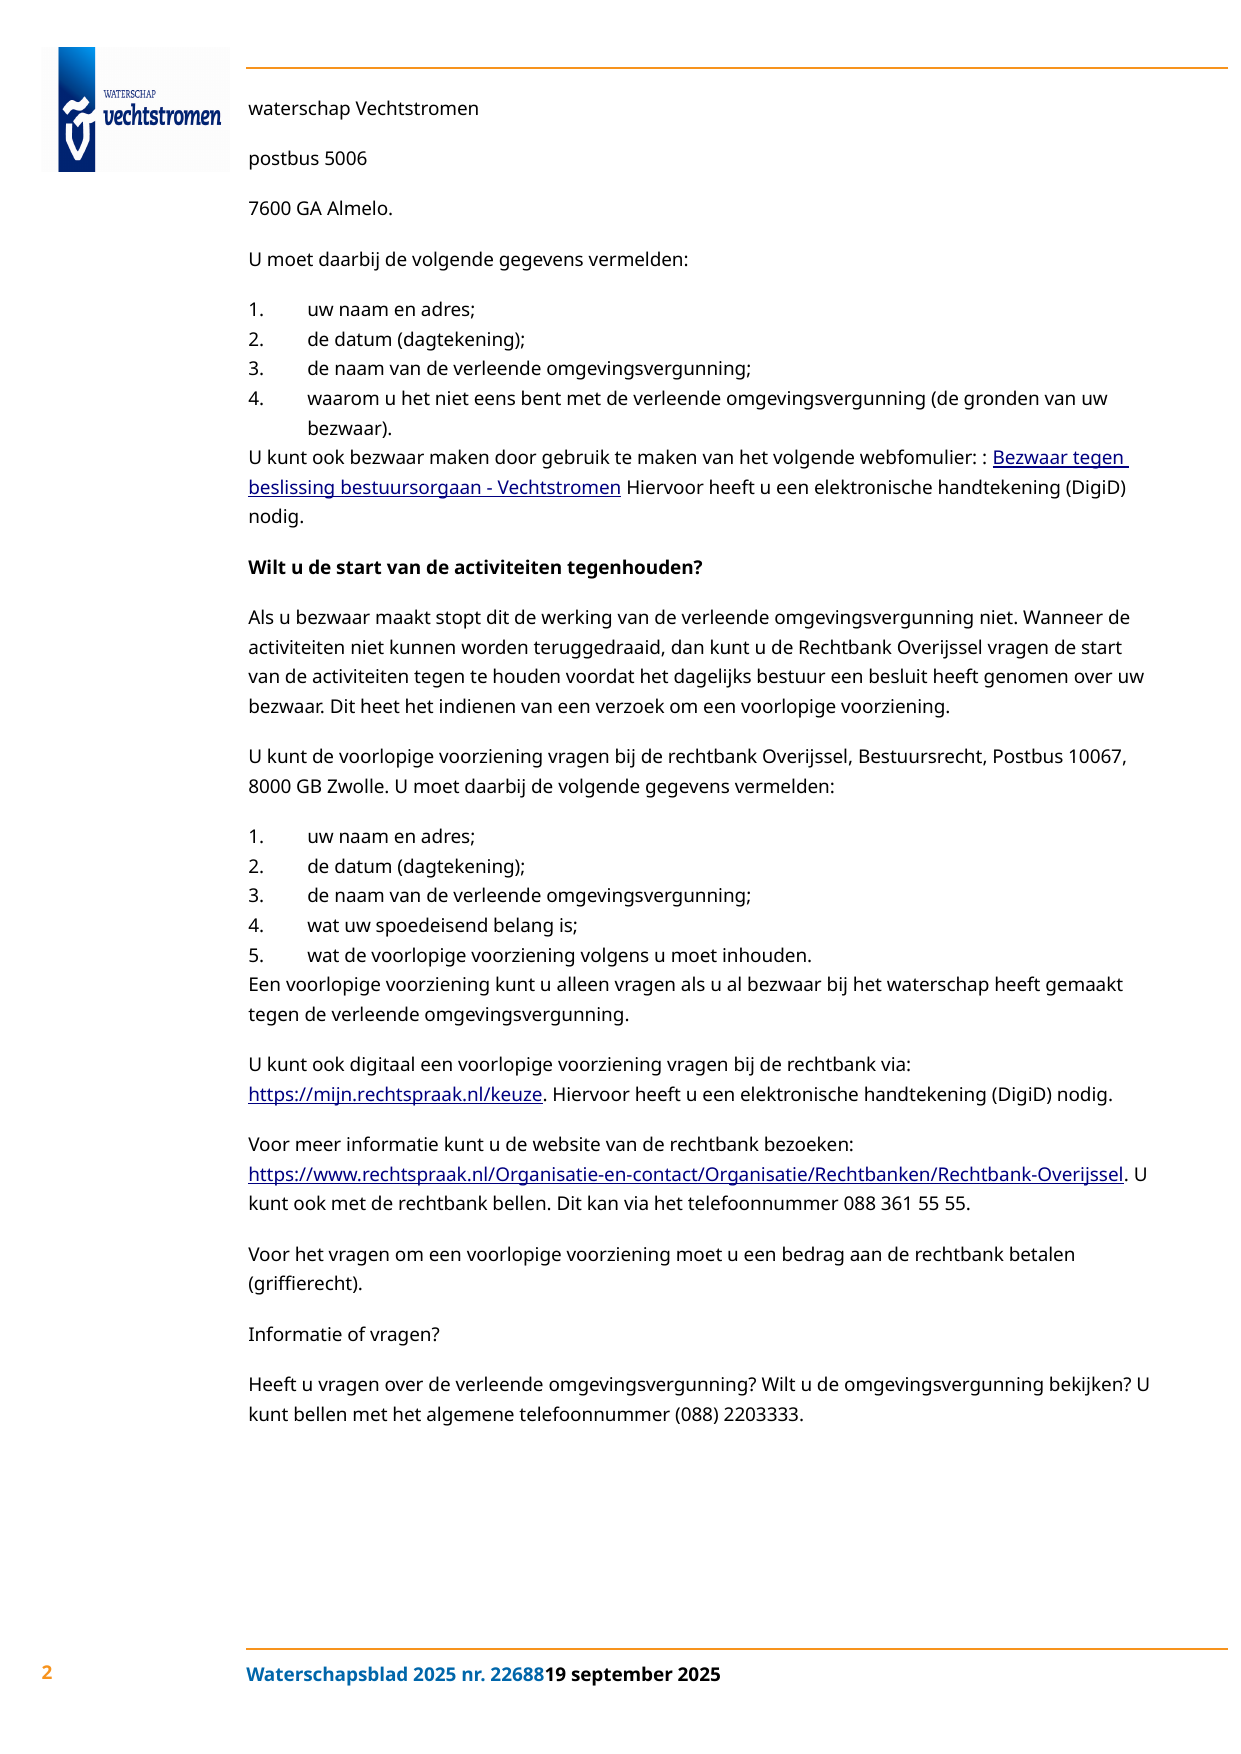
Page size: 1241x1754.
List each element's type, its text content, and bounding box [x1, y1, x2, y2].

text Heeft u vragen over de verleende omgevingsvergunning? Wilt u de omgevingsvergunning bekijken? U kunt bellen met het algemene telefoonnummer (088) 2203333. [248, 1371, 1152, 1427]
text U moet daarbij de volgende gegevens vermelden: [248, 246, 1152, 272]
text U kunt ook bezwaar maken door gebruik te maken van het volgende webfomulier: : Bezwaar tegen beslissing bestuursorgaan - Vechtstromen Hiervoor heeft u een elektronische handtekening (DigiD) nodig. [248, 444, 1152, 529]
text postbus 5006 [248, 145, 1152, 171]
list uw naam en adres; [248, 296, 1152, 322]
list wat uw spoedeisend belang is; [248, 912, 1152, 938]
list wat de voorlopige voorziening volgens u moet inhouden. [248, 942, 1152, 968]
text Een voorlopige voorziening kunt u alleen vragen als u al bezwaar bij het waterschap heeft gemaakt tegen de verleende omgevingsvergunning. [248, 971, 1152, 1027]
picture [41, 47, 231, 172]
text U kunt ook digitaal een voorlopige voorziening vragen bij de rechtbank via: https://mijn.rechtspraak.nl/keuze. Hiervoor heeft u een elektronische handtekening (DigiD) nodig. [248, 1051, 1152, 1107]
text Als u bezwaar maakt stopt dit de werking van de verleende omgevingsvergunning niet. Wanneer de activiteiten niet kunnen worden teruggedraaid, dan kunt u de Rechtbank Overijssel vragen de start van de activiteiten tegen te houden voordat het dagelijks bestuur een besluit heeft genomen over uw bezwaar. Dit heet het indienen van een verzoek om een voorlopige voorziening. [248, 604, 1152, 719]
list de datum (dagtekening); [248, 853, 1152, 879]
list uw naam en adres; [248, 823, 1152, 849]
text U kunt de voorlopige voorziening vragen bij de rechtbank Overijssel, Bestuursrecht, Postbus 10067, 8000 GB Zwolle. U moet daarbij de volgende gegevens vermelden: [248, 743, 1152, 799]
text waterschap Vechtstromen [248, 95, 1152, 121]
text Voor meer informatie kunt u de website van de rechtbank bezoeken: https://www.rechtspraak.nl/Organisatie-en-contact/Organisatie/Rechtbanken/Rechtbank-Overijssel. U kunt ook met de rechtbank bellen. Dit kan via het telefoonnummer 088 361 55 55. [248, 1131, 1152, 1216]
list de naam van de verleende omgevingsvergunning; [248, 883, 1152, 908]
list waarom u het niet eens bent met de verleende omgevingsvergunning (de gronden van uw bezwaar). [248, 385, 1152, 441]
text 7600 GA Almelo. [248, 196, 1152, 221]
text Wilt u de start van de activiteiten tegenhouden? [248, 554, 1152, 580]
list de datum (dagtekening); [248, 326, 1152, 352]
list de naam van de verleende omgevingsvergunning; [248, 356, 1152, 381]
text Informatie of vragen? [248, 1321, 1152, 1347]
text Voor het vragen om een voorlopige voorziening moet u een bedrag aan de rechtbank betalen (griffierecht). [248, 1241, 1152, 1296]
